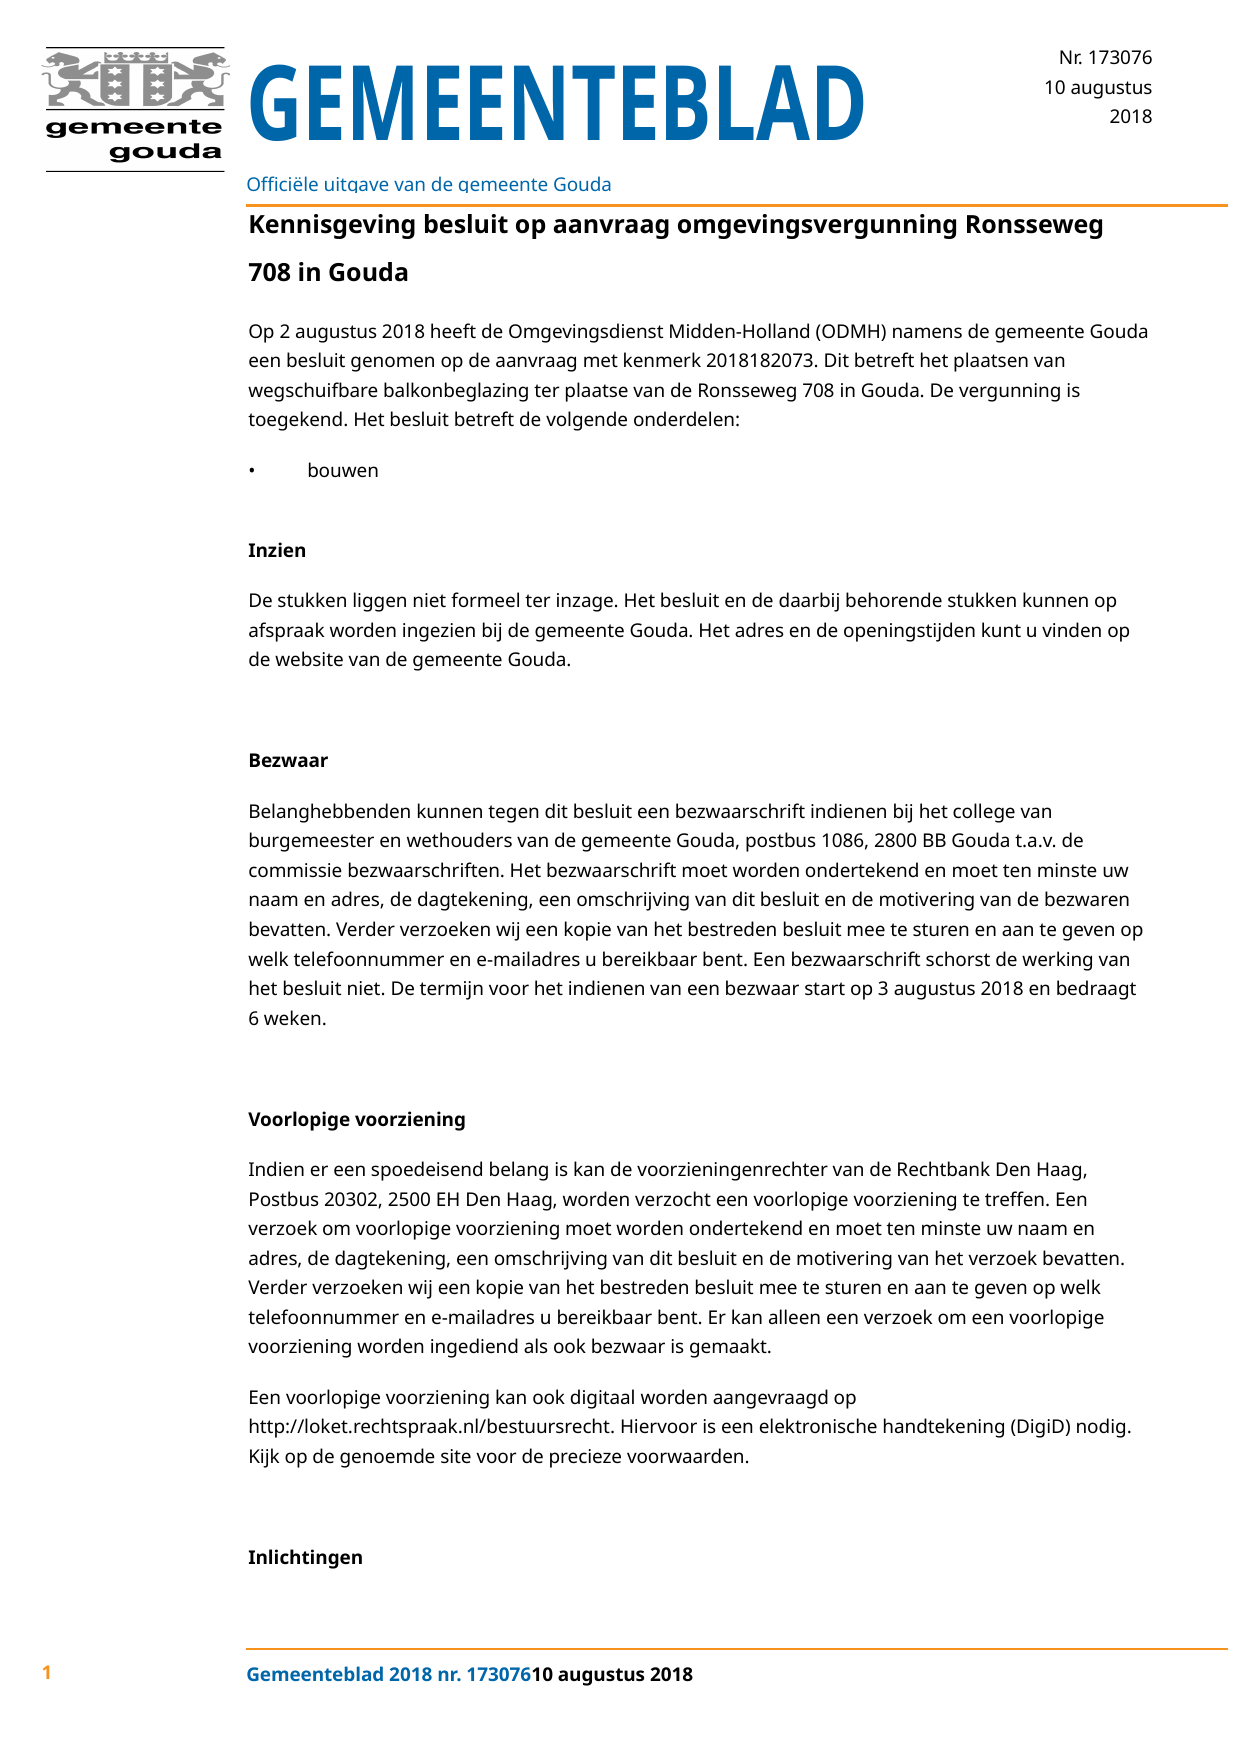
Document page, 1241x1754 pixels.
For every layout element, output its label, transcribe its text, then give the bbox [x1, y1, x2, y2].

text Een voorlopige voorziening kan ook digitaal worden aangevraagd op http://loket.rechtspraak.nl/bestuursrecht. Hiervoor is een elektronische handtekening (DigiD) nodig. Kijk op de genoemde site voor de precieze voorwaarden. [248, 1384, 1152, 1469]
text Voorlopige voorziening [248, 1106, 1152, 1132]
text Op 2 augustus 2018 heeft de Omgevingsdienst Midden-Holland (ODMH) namens de gemeente Gouda een besluit genomen op de aanvraag met kenmerk 2018182073. Dit betreft het plaatsen van wegschuifbare balkonbeglazing ter plaatse van de Ronsseweg 708 in Gouda. De vergunning is toegekend. Het besluit betreft de volgende onderdelen: [248, 318, 1152, 432]
text Inlichtingen [248, 1544, 1152, 1570]
text Inzien [248, 537, 1152, 563]
picture [41, 47, 231, 172]
list bouwen [248, 457, 1152, 483]
text Bezwaar [248, 747, 1152, 773]
text Kennisgeving besluit op aanvraag omgevingsvergunning Ronsseweg 708 in Gouda [248, 207, 1152, 288]
text Belanghebbenden kunnen tegen dit besluit een bezwaarschrift indienen bij het college van burgemeester en wethouders van de gemeente Gouda, postbus 1086, 2800 BB Gouda t.a.v. de commissie bezwaarschriften. Het bezwaarschrift moet worden ondertekend en moet ten minste uw naam en adres, de dagtekening, een omschrijving van dit besluit en de motivering van de bezwaren bevatten. Verder verzoeken wij een kopie van het bestreden besluit mee te sturen en aan te geven op welk telefoonnummer en e-mailadres u bereikbaar bent. Een bezwaarschrift schorst de werking van het besluit niet. De termijn voor het indienen van een bezwaar start op 3 augustus 2018 en bedraagt 6 weken. [248, 798, 1152, 1031]
text De stukken liggen niet formeel ter inzage. Het besluit en de daarbij behorende stukken kunnen op afspraak worden ingezien bij de gemeente Gouda. Het adres en de openingstijden kunt u vinden op de website van de gemeente Gouda. [248, 587, 1152, 672]
text Indien er een spoedeisend belang is kan de voorzieningenrechter van de Rechtbank Den Haag, Postbus 20302, 2500 EH Den Haag, worden verzocht een voorlopige voorziening te treffen. Een verzoek om voorlopige voorziening moet worden ondertekend en moet ten minste uw naam en adres, de dagtekening, een omschrijving van dit besluit en de motivering van het verzoek bevatten. Verder verzoeken wij een kopie van het bestreden besluit mee te sturen en aan te geven op welk telefoonnummer en e-mailadres u bereikbaar bent. Er kan alleen een verzoek om een voorlopige voorziening worden ingediend als ook bezwaar is gemaakt. [248, 1156, 1152, 1359]
